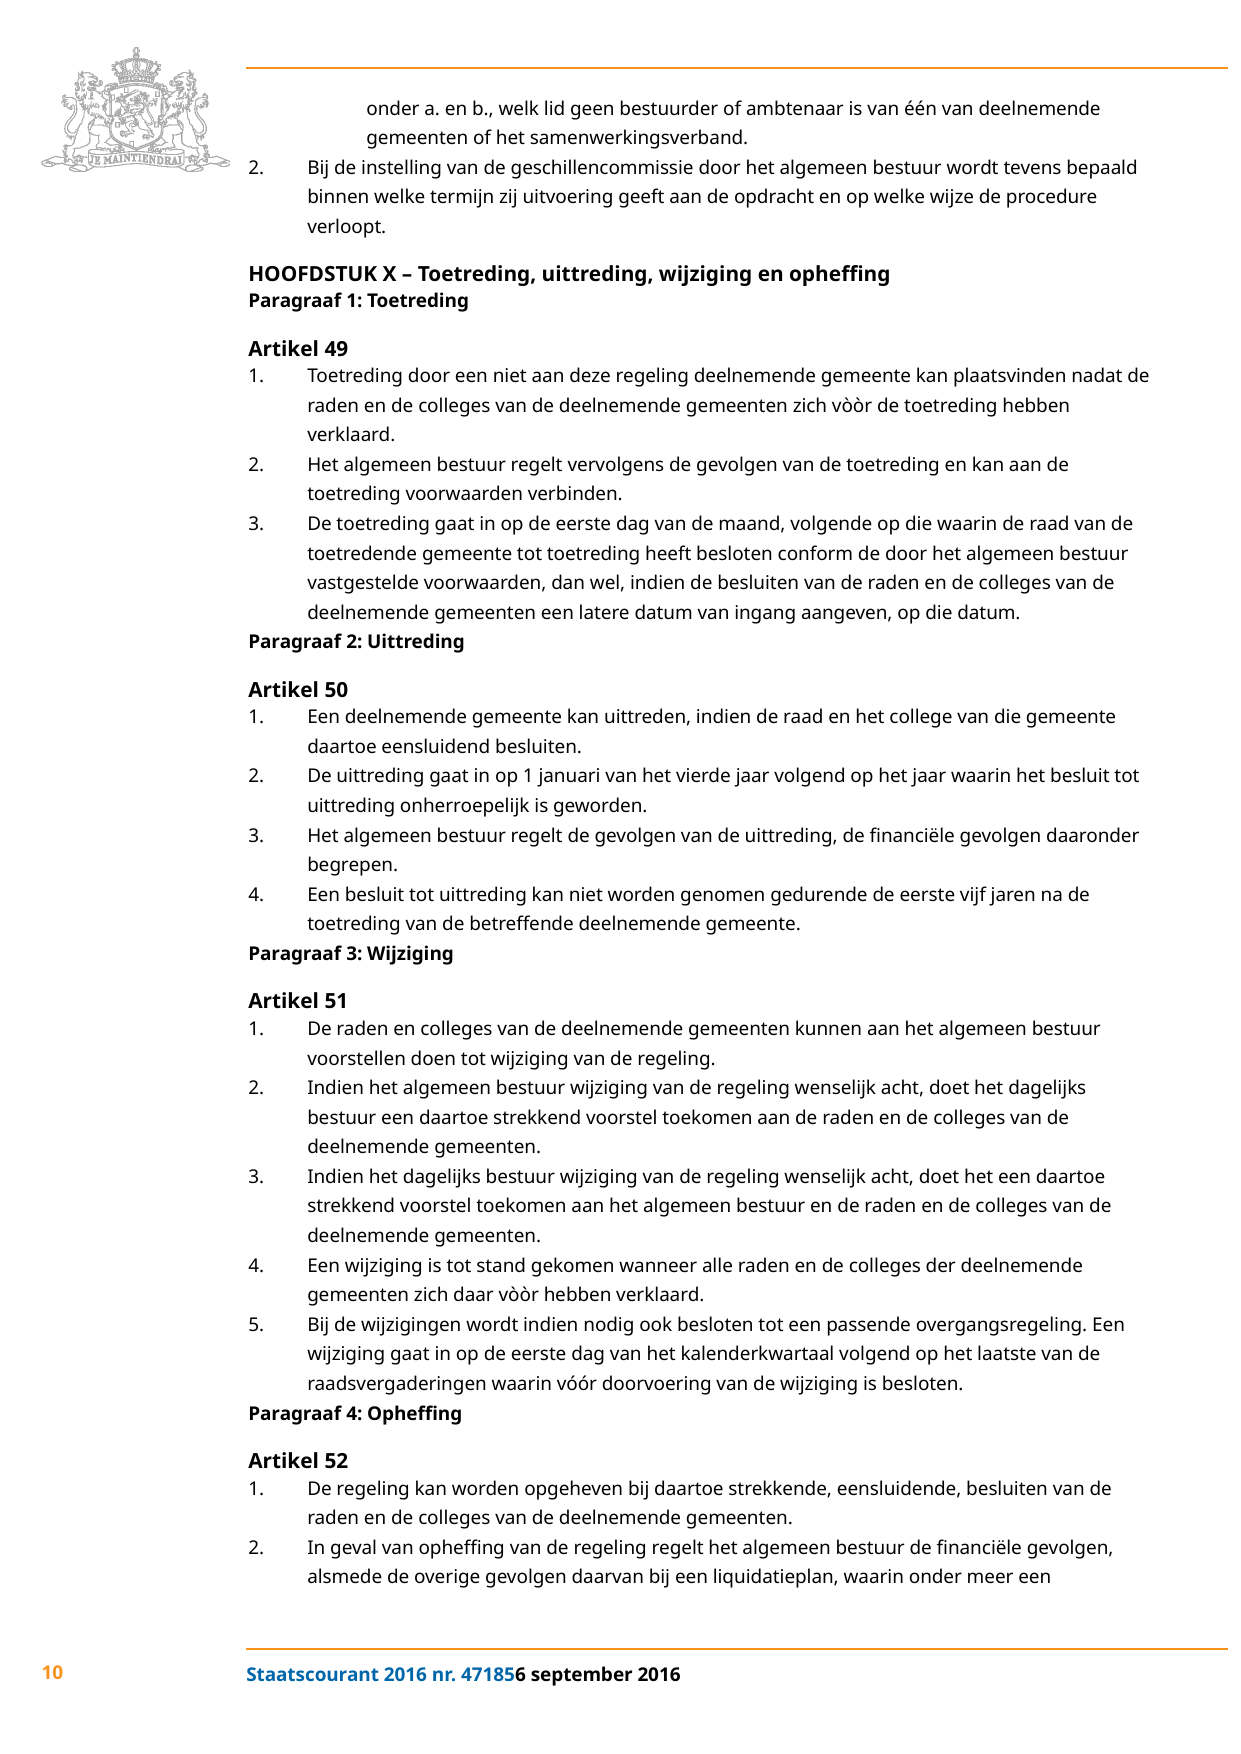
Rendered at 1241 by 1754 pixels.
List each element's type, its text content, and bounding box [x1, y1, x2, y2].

list De regeling kan worden opgeheven bij daartoe strekkende, eensluidende, besluiten van de raden en de colleges van de deelnemende gemeenten. [248, 1475, 1152, 1530]
text Paragraaf 2: Uittreding [248, 628, 1152, 654]
list Een wijziging is tot stand gekomen wanneer alle raden en de colleges der deelnemende gemeenten zich daar vòòr hebben verklaard. [248, 1252, 1152, 1307]
list Indien het algemeen bestuur wijziging van de regeling wenselijk acht, doet het dagelijks bestuur een daartoe strekkend voorstel toekomen aan de raden en de colleges van de deelnemende gemeenten. [248, 1074, 1152, 1159]
text Paragraaf 4: Opheffing [248, 1400, 1152, 1425]
list Toetreding door een niet aan deze regeling deelnemende gemeente kan plaatsvinden nadat de raden en de colleges van de deelnemende gemeenten zich vòòr de toetreding hebben verklaard. [248, 362, 1152, 447]
list Bij de instelling van de geschillencommissie door het algemeen bestuur wordt tevens bepaald binnen welke termijn zij uitvoering geeft aan de opdracht en op welke wijze de procedure verloopt. [248, 154, 1152, 239]
picture [41, 47, 231, 172]
list Een deelnemende gemeente kan uittreden, indien de raad en het college van die gemeente daartoe eensluidend besluiten. [248, 703, 1152, 759]
text Artikel 52 [248, 1446, 1152, 1475]
text Paragraaf 1: Toetreding [248, 287, 1152, 313]
list onder a. en b., welk lid geen bestuurder of ambtenaar is van één van deelnemende gemeenten of het samenwerkingsverband. [307, 95, 1152, 150]
text Artikel 50 [248, 675, 1152, 703]
list Indien het dagelijks bestuur wijziging van de regeling wenselijk acht, doet het een daartoe strekkend voorstel toekomen aan het algemeen bestuur en de raden en de colleges van de deelnemende gemeenten. [248, 1163, 1152, 1248]
list De uittreding gaat in op 1 januari van het vierde jaar volgend op het jaar waarin het besluit tot uittreding onherroepelijk is geworden. [248, 763, 1152, 818]
list Het algemeen bestuur regelt vervolgens de gevolgen van de toetreding en kan aan de toetreding voorwaarden verbinden. [248, 451, 1152, 506]
list Een besluit tot uittreding kan niet worden genomen gedurende de eerste vijf jaren na de toetreding van de betreffende deelnemende gemeente. [248, 881, 1152, 936]
text Artikel 49 [248, 334, 1152, 362]
list De toetreding gaat in op de eerste dag van de maand, volgende op die waarin de raad van de toetredende gemeente tot toetreding heeft besloten conform de door het algemeen bestuur vastgestelde voorwaarden, dan wel, indien de besluiten van de raden en de colleges van de deelnemende gemeenten een latere datum van ingang aangeven, op die datum. [248, 510, 1152, 624]
list De raden en colleges van de deelnemende gemeenten kunnen aan het algemeen bestuur voorstellen doen tot wijziging van de regeling. [248, 1015, 1152, 1070]
text Artikel 51 [248, 987, 1152, 1015]
list In geval van opheffing van de regeling regelt het algemeen bestuur de financiële gevolgen, alsmede de overige gevolgen daarvan bij een liquidatieplan, waarin onder meer een [248, 1534, 1152, 1589]
text Paragraaf 3: Wijziging [248, 940, 1152, 966]
text HOOFDSTUK X – Toetreding, uittreding, wijziging en opheffing [248, 259, 1152, 287]
list Bij de wijzigingen wordt indien nodig ook besloten tot een passende overgangsregeling. Een wijziging gaat in op de eerste dag van het kalenderkwartaal volgend op het laatste van de raadsvergaderingen waarin vóór doorvoering van de wijziging is besloten. [248, 1311, 1152, 1396]
list Het algemeen bestuur regelt de gevolgen van de uittreding, de financiële gevolgen daaronder begrepen. [248, 822, 1152, 877]
